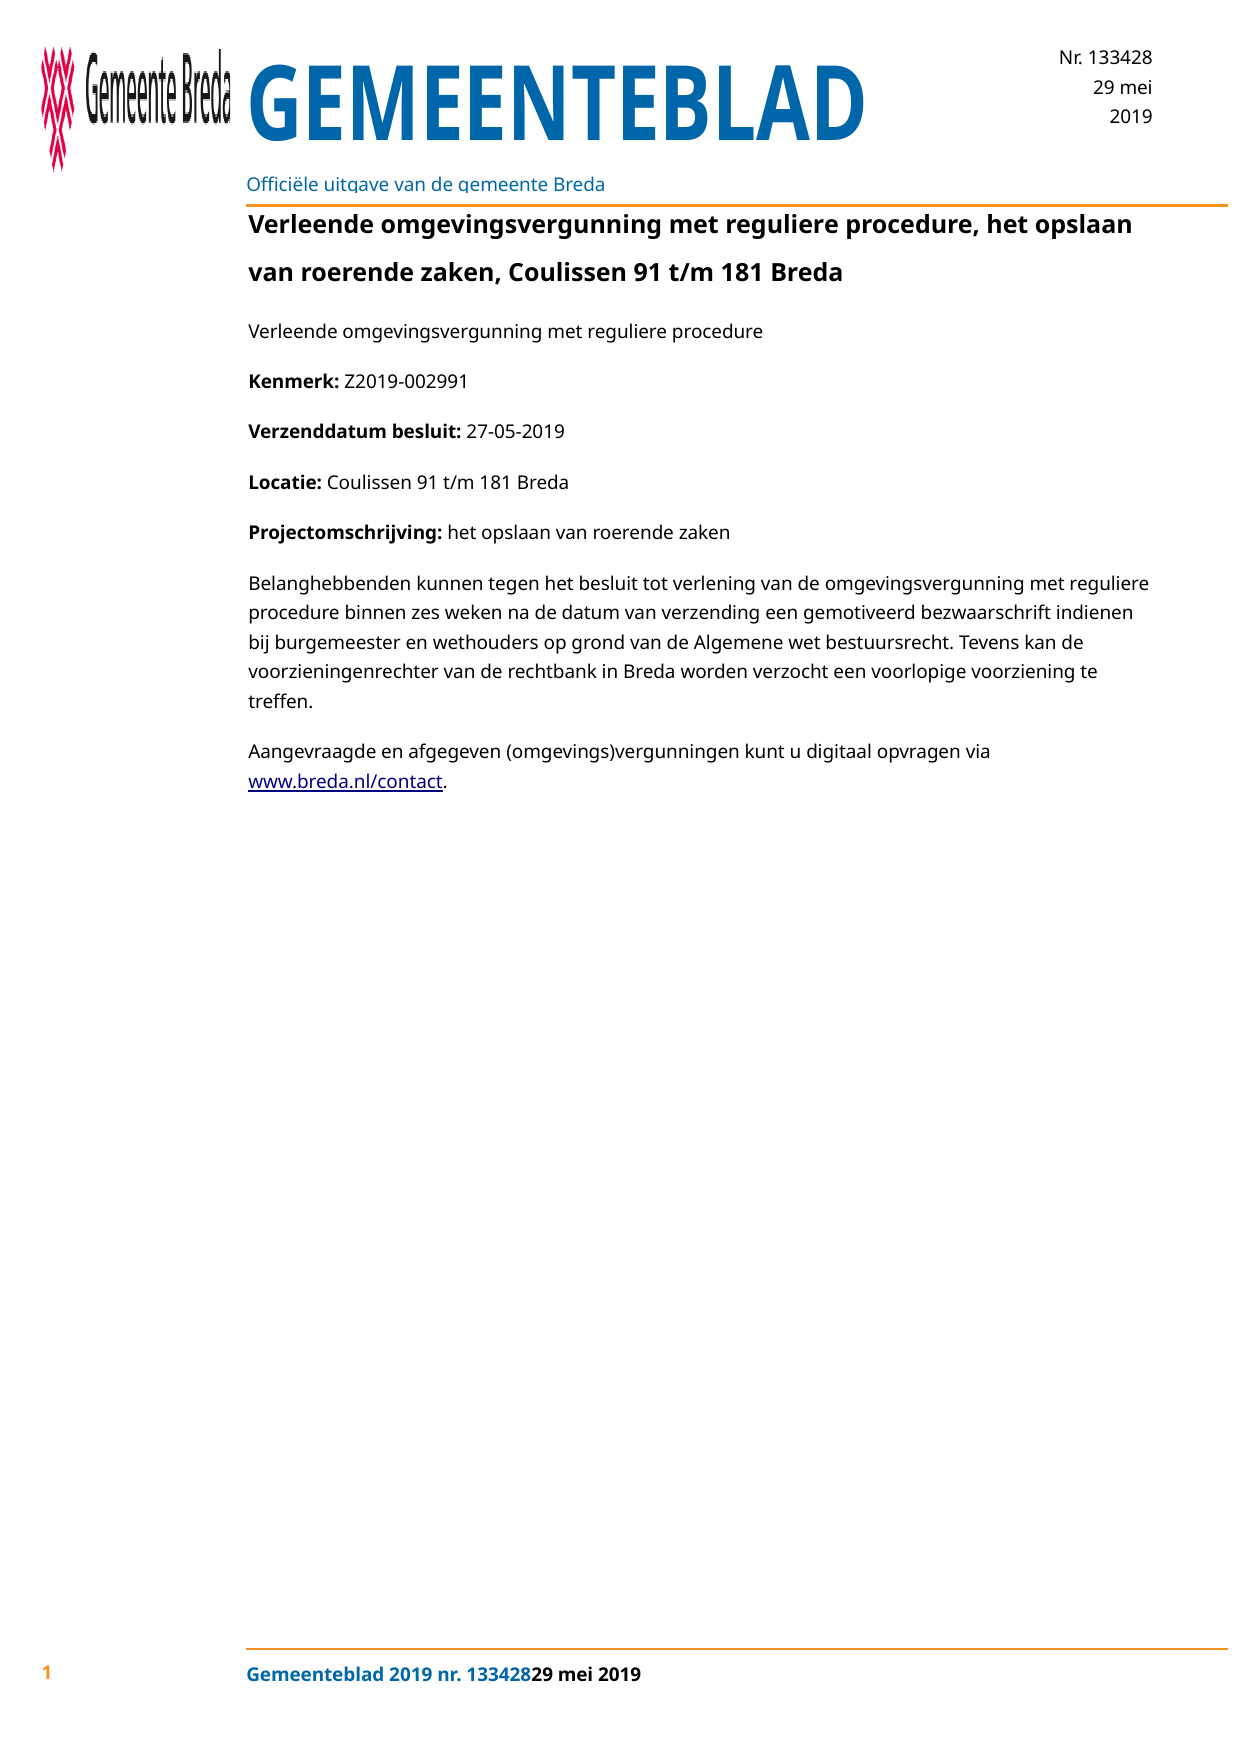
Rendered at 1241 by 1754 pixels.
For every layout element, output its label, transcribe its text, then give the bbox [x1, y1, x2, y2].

text Aangevraagde en afgegeven (omgevings)vergunningen kunt u digitaal opvragen via www.breda.nl/contact. [248, 739, 1152, 794]
text Belanghebbenden kunnen tegen het besluit tot verlening van de omgevingsvergunning met reguliere procedure binnen zes weken na de datum van verzending een gemotiveerd bezwaarschrift indienen bij burgemeester en wethouders op grond van de Algemene wet bestuursrecht. Tevens kan de voorzieningenrechter van de rechtbank in Breda worden verzocht een voorlopige voorziening te treffen. [248, 570, 1152, 714]
picture [41, 47, 231, 172]
text Verzenddatum besluit: 27-05-2019 [248, 419, 1152, 444]
text Kenmerk: Z2019-002991 [248, 368, 1152, 394]
text Verleende omgevingsvergunning met reguliere procedure, het opslaan van roerende zaken, Coulissen 91 t/m 181 Breda [248, 207, 1152, 288]
text Projectomschrijving: het opslaan van roerende zaken [248, 519, 1152, 545]
text Verleende omgevingsvergunning met reguliere procedure [248, 318, 1152, 344]
text Locatie: Coulissen 91 t/m 181 Breda [248, 469, 1152, 495]
